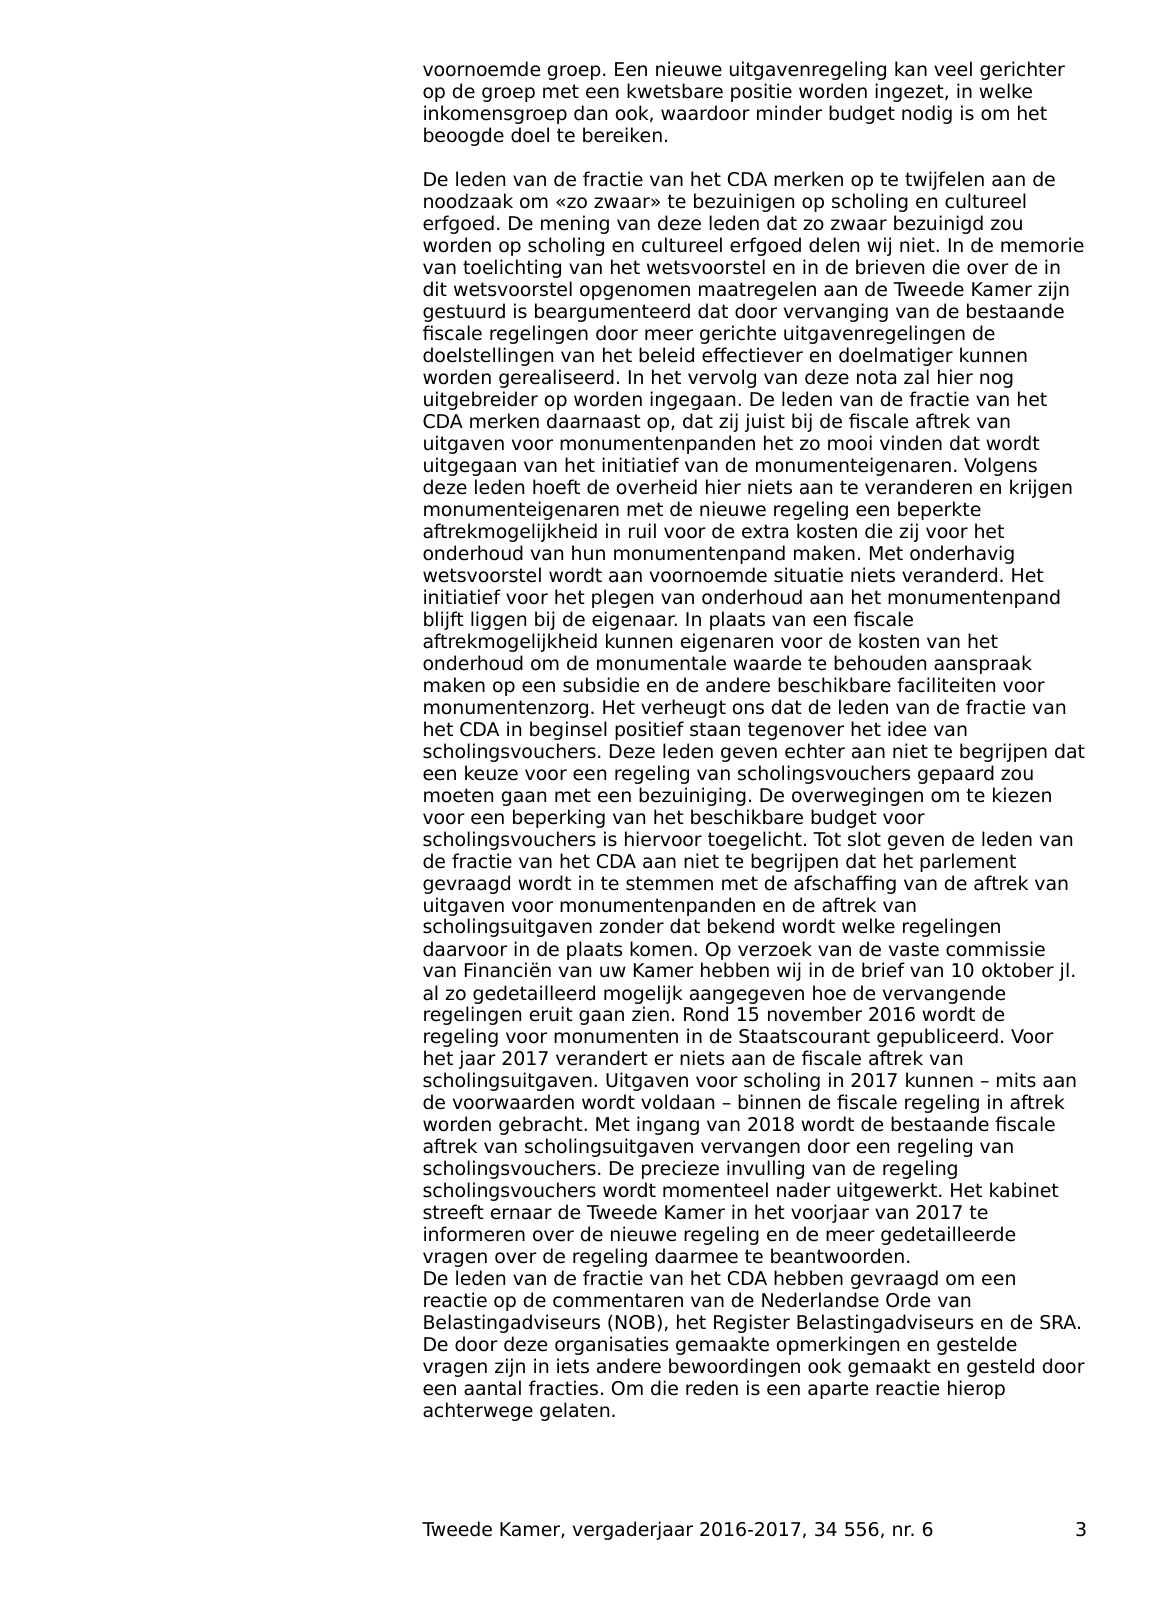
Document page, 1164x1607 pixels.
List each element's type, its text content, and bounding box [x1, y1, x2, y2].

text De leden van de fractie van het CDA hebben gevraagd om een reactie op de commentaren van de Nederlandse Orde van Belastingadviseurs (NOB), het Register Belastingadviseurs en de SRA. De door deze organisaties gemaakte opmerkingen en gestelde vragen zijn in iets andere bewoordingen ook gemaakt en gesteld door een aantal fracties. Om die reden is een aparte reactie hierop achterwege gelaten. [422, 1268, 1087, 1422]
text De leden van de fractie van het CDA merken op te twijfelen aan de noodzaak om «zo zwaar» te bezuinigen op scholing en cultureel erfgoed. De mening van deze leden dat zo zwaar bezuinigd zou worden op scholing en cultureel erfgoed delen wij niet. In de memorie van toelichting van het wetsvoorstel en in de brieven die over de in dit wetsvoorstel opgenomen maatregelen aan de Tweede Kamer zijn gestuurd is beargumenteerd dat door vervanging van de bestaande fiscale regelingen door meer gerichte uitgavenregelingen de doelstellingen van het beleid effectiever en doelmatiger kunnen worden gerealiseerd. In het vervolg van deze nota zal hier nog uitgebreider op worden ingegaan. De leden van de fractie van het CDA merken daarnaast op, dat zij juist bij de fiscale aftrek van uitgaven voor monumentenpanden het zo mooi vinden dat wordt uitgegaan van het initiatief van de monumenteigenaren. Volgens deze leden hoeft de overheid hier niets aan te veranderen en krijgen monumenteigenaren met de nieuwe regeling een beperkte aftrekmogelijkheid in ruil voor de extra kosten die zij voor het onderhoud van hun monumentenpand maken. Met onderhavig wetsvoorstel wordt aan voornoemde situatie niets veranderd. Het initiatief voor het plegen van onderhoud aan het monumentenpand blijft liggen bij de eigenaar. In plaats van een fiscale aftrekmogelijkheid kunnen eigenaren voor de kosten van het onderhoud om de monumentale waarde te behouden aanspraak maken op een subsidie en de andere beschikbare faciliteiten voor monumentenzorg. Het verheugt ons dat de leden van de fractie van het CDA in beginsel positief staan tegenover het idee van scholingsvouchers. Deze leden geven echter aan niet te begrijpen dat een keuze voor een regeling van scholingsvouchers gepaard zou moeten gaan met een bezuiniging. De overwegingen om te kiezen voor een beperking van het beschikbare budget voor scholingsvouchers is hiervoor toegelicht. Tot slot geven de leden van de fractie van het CDA aan niet te begrijpen dat het parlement gevraagd wordt in te stemmen met de afschaffing van de aftrek van uitgaven voor monumentenpanden en de aftrek van scholingsuitgaven zonder dat bekend wordt welke regelingen daarvoor in de plaats komen. Op verzoek van de vaste commissie van Financiën van uw Kamer hebben wij in de brief van 10 oktober jl. al zo gedetailleerd mogelijk aangegeven hoe de vervangende regelingen eruit gaan zien. Rond 15 november 2016 wordt de regeling voor monumenten in de Staatscourant gepubliceerd. Voor het jaar 2017 verandert er niets aan de fiscale aftrek van scholingsuitgaven. Uitgaven voor scholing in 2017 kunnen – mits aan de voorwaarden wordt voldaan – binnen de fiscale regeling in aftrek worden gebracht. Met ingang van 2018 wordt de bestaande fiscale aftrek van scholingsuitgaven vervangen door een regeling van scholingsvouchers. De precieze invulling van de regeling scholingsvouchers wordt momenteel nader uitgewerkt. Het kabinet streeft ernaar de Tweede Kamer in het voorjaar van 2017 te informeren over de nieuwe regeling en de meer gedetailleerde vragen over de regeling daarmee te beantwoorden. [422, 169, 1087, 1268]
text voornoemde groep. Een nieuwe uitgavenregeling kan veel gerichter op de groep met een kwetsbare positie worden ingezet, in welke inkomensgroep dan ook, waardoor minder budget nodig is om het beoogde doel te bereiken. [422, 59, 1087, 147]
